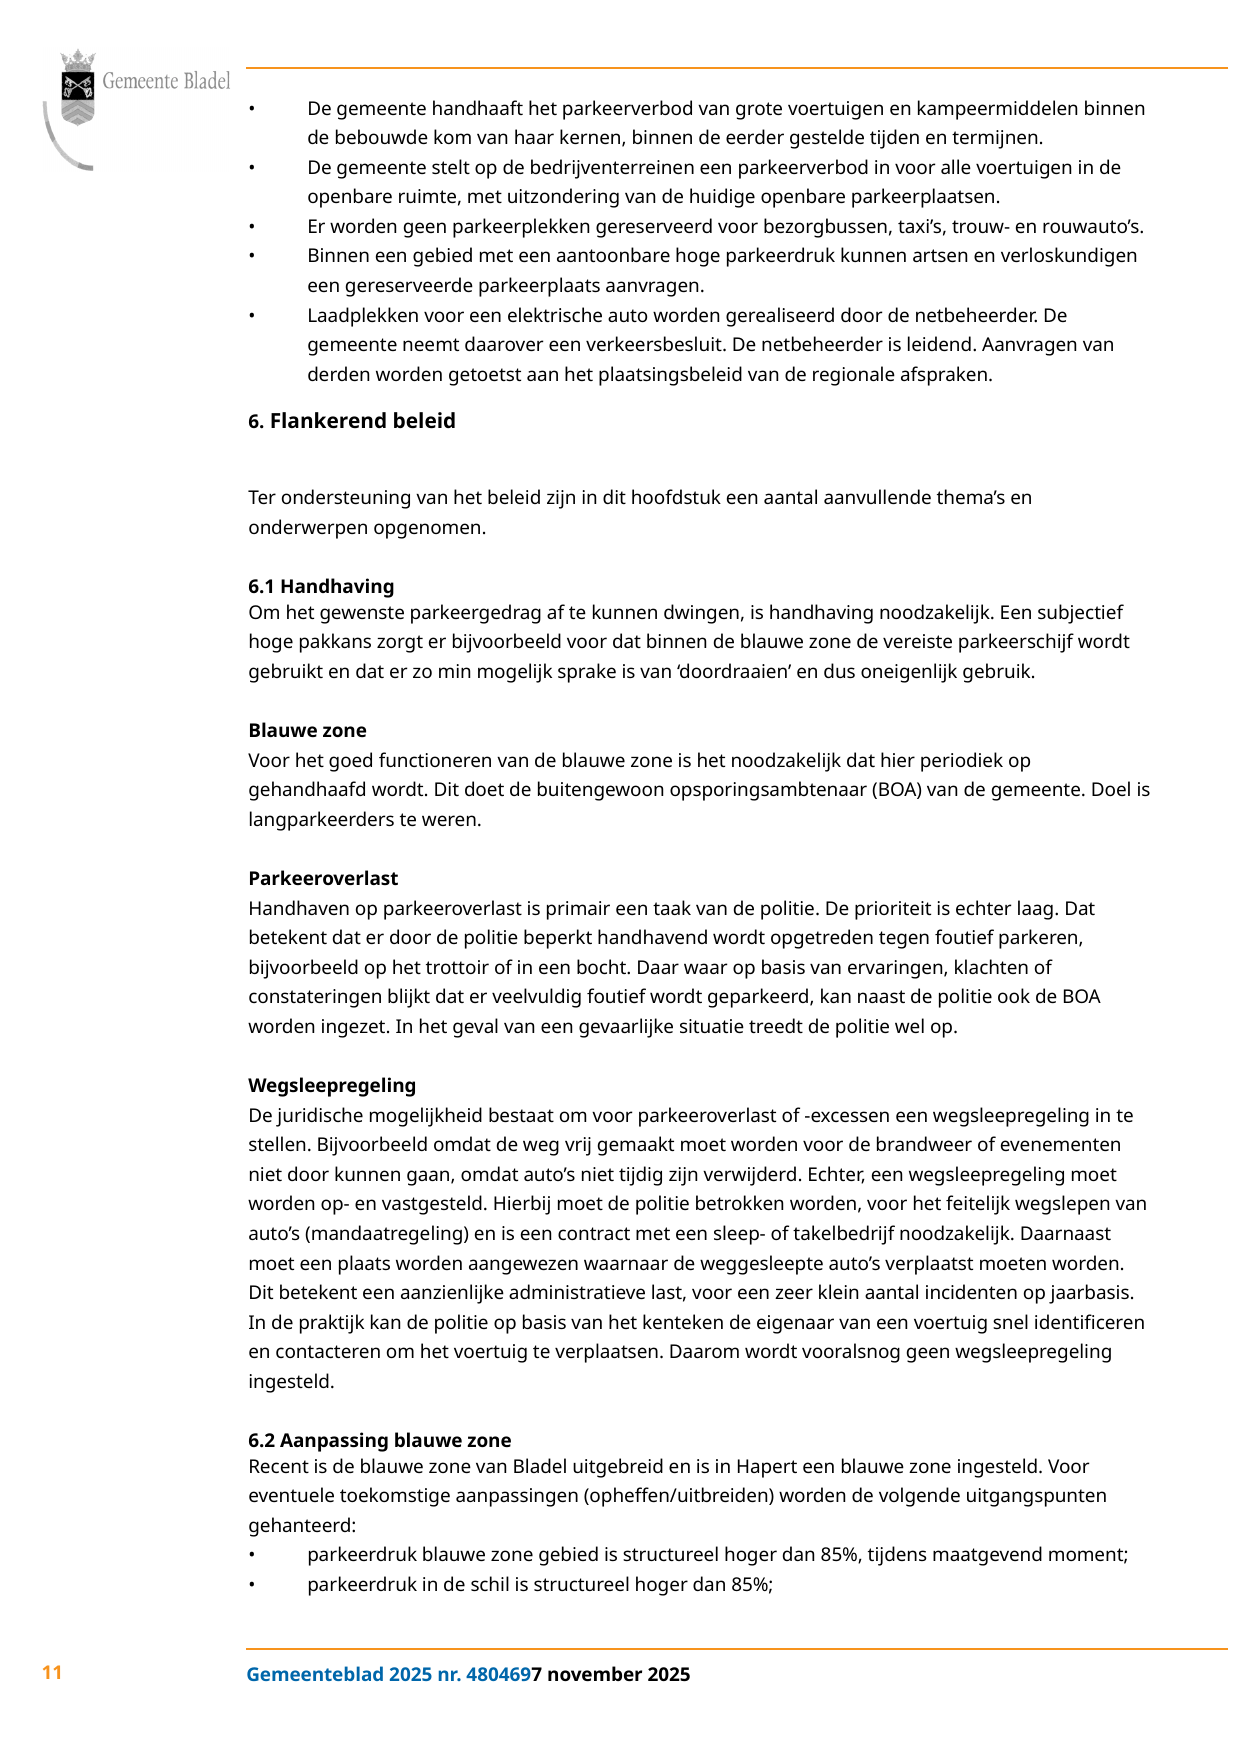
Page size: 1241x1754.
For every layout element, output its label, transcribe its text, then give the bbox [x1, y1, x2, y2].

list De gemeente handhaaft het parkeerverbod van grote voertuigen en kampeermiddelen binnen de bebouwde kom van haar kernen, binnen de eerder gestelde tijden en termijnen. [248, 95, 1152, 150]
list parkeerdruk blauwe zone gebied is structureel hoger dan 85%, tijdens maatgevend moment; [248, 1542, 1152, 1567]
text Blauwe zone [248, 717, 1152, 743]
text Recent is de blauwe zone van Bladel uitgebreid en is in Hapert een blauwe zone ingesteld. Voor eventuele toekomstige aanpassingen (opheffen/uitbreiden) worden de volgende uitgangspunten gehanteerd: [248, 1453, 1152, 1538]
list Binnen een gebied met een aantoonbare hoge parkeerdruk kunnen artsen en verloskundigen een gereserveerde parkeerplaats aanvragen. [248, 243, 1152, 298]
list Laadplekken voor een elektrische auto worden gerealiseerd door de netbeheerder. De gemeente neemt daarover een verkeersbesluit. De netbeheerder is leidend. Aanvragen van derden worden getoetst aan het plaatsingsbeleid van de regionale afspraken. [248, 302, 1152, 387]
text Om het gewenste parkeergedrag af te kunnen dwingen, is handhaving noodzakelijk. Een subjectief hoge pakkans zorgt er bijvoorbeeld voor dat binnen de blauwe zone de vereiste parkeerschijf wordt gebruikt en dat er zo min mogelijk sprake is van ‘doordraaien’ en dus oneigenlijk gebruik. [248, 599, 1152, 684]
text Parkeeroverlast [248, 865, 1152, 891]
text Wegsleepregeling [248, 1072, 1152, 1098]
text Handhaven op parkeeroverlast is primair een taak van de politie. De prioriteit is echter laag. Dat betekent dat er door de politie beperkt handhavend wordt opgetreden tegen foutief parkeren, bijvoorbeeld op het trottoir of in een bocht. Daar waar op basis van ervaringen, klachten of constateringen blijkt dat er veelvuldig foutief wordt geparkeerd, kan naast de politie ook de BOA worden ingezet. In het geval van een gevaarlijke situatie treedt de politie wel op. [248, 895, 1152, 1039]
text 6. Flankerend beleid [248, 407, 1152, 435]
text 6.2 Aanpassing blauwe zone [248, 1427, 1152, 1453]
list Er worden geen parkeerplekken gereserveerd voor bezorgbussen, taxi’s, trouw- en rouwauto’s. [248, 213, 1152, 239]
list parkeerdruk in de schil is structureel hoger dan 85%; [248, 1571, 1152, 1597]
text 6.1 Handhaving [248, 573, 1152, 599]
text Voor het goed functioneren van de blauwe zone is het noodzakelijk dat hier periodiek op gehandhaafd wordt. Dit doet de buitengewoon opsporingsambtenaar (BOA) van de gemeente. Doel is langparkeerders te weren. [248, 747, 1152, 832]
text Ter ondersteuning van het beleid zijn in dit hoofdstuk een aantal aanvullende thema’s en onderwerpen opgenomen. [248, 484, 1152, 540]
text De juridische mogelijkheid bestaat om voor parkeeroverlast of -excessen een wegsleepregeling in te stellen. Bijvoorbeeld omdat de weg vrij gemaakt moet worden voor de brandweer of evenementen niet door kunnen gaan, omdat auto’s niet tijdig zijn verwijderd. Echter, een wegsleepregeling moet worden op- en vastgesteld. Hierbij moet de politie betrokken worden, voor het feitelijk wegslepen van auto’s (mandaatregeling) en is een contract met een sleep- of takelbedrijf noodzakelijk. Daarnaast moet een plaats worden aangewezen waarnaar de weggesleepte auto’s verplaatst moeten worden. Dit betekent een aanzienlijke administratieve last, voor een zeer klein aantal incidenten op jaarbasis. In de praktijk kan de politie op basis van het kenteken de eigenaar van een voertuig snel identificeren en contacteren om het voertuig te verplaatsen. Daarom wordt vooralsnog geen wegsleepregeling ingesteld. [248, 1102, 1152, 1394]
picture [41, 47, 231, 172]
list De gemeente stelt op de bedrijventerreinen een parkeerverbod in voor alle voertuigen in de openbare ruimte, met uitzondering van de huidige openbare parkeerplaatsen. [248, 154, 1152, 209]
